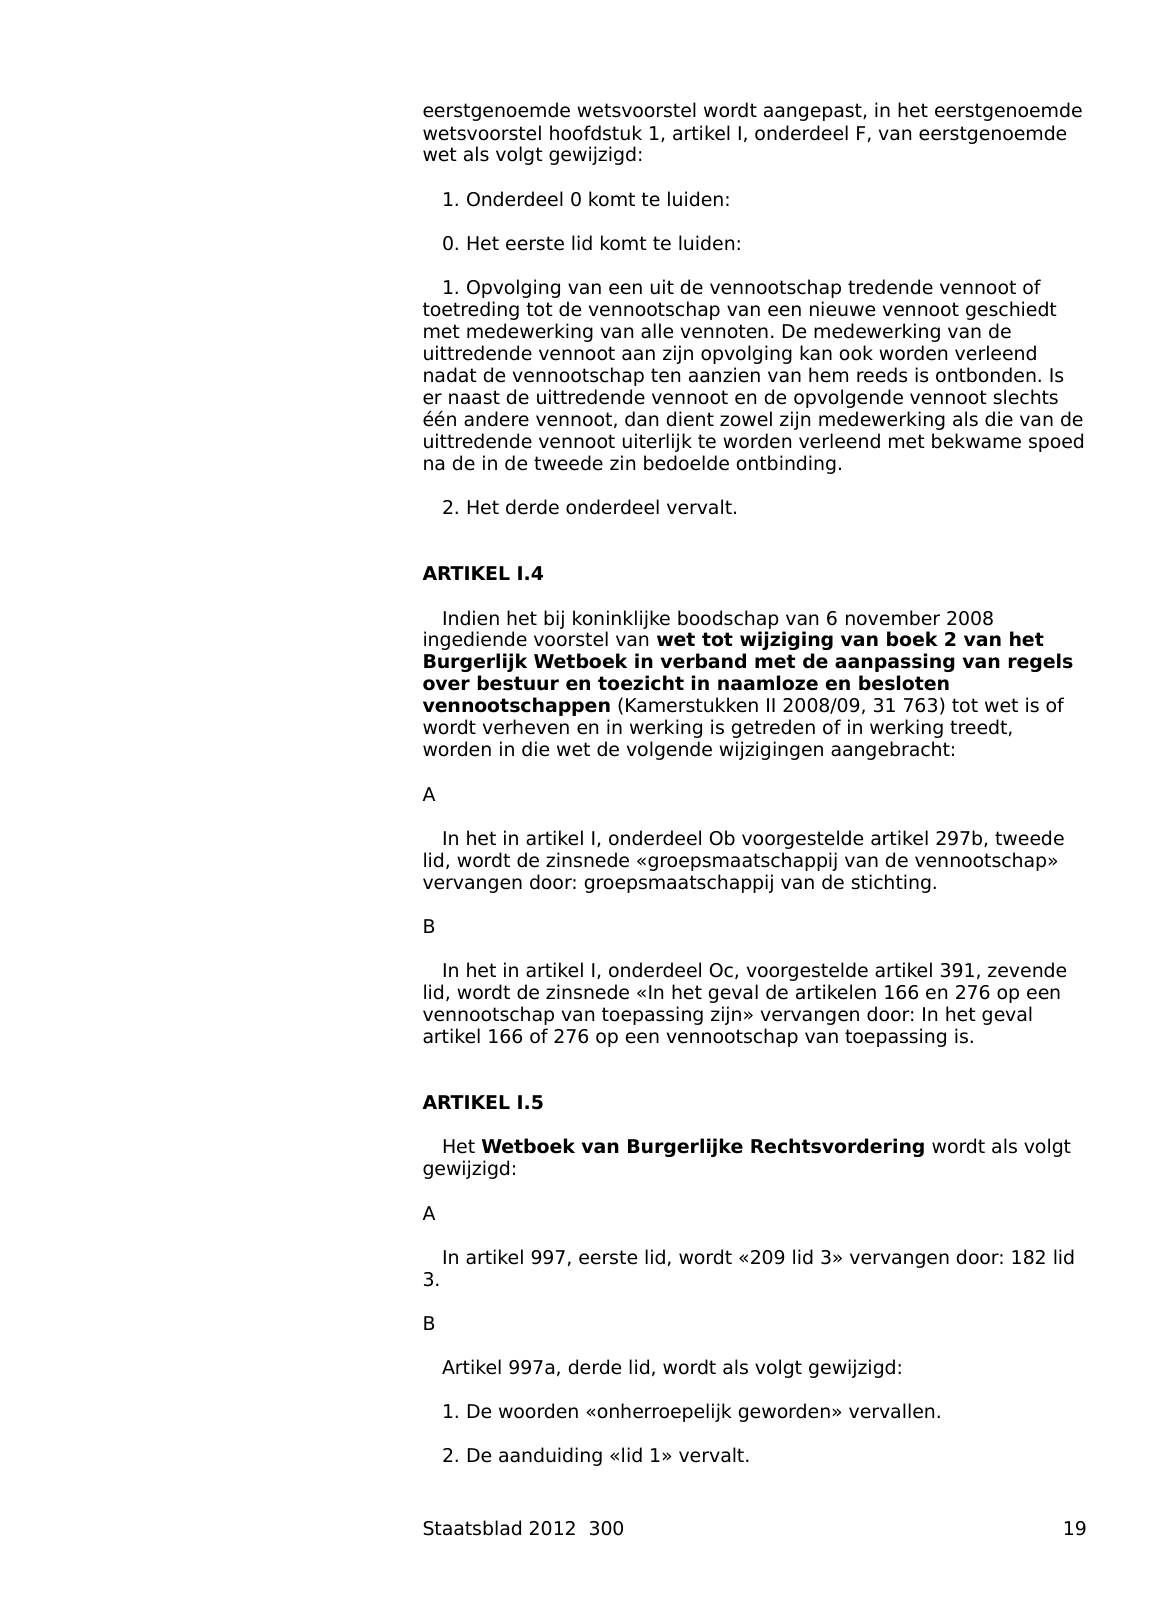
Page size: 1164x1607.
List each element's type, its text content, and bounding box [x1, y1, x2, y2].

text 1. Opvolging van een uit de vennootschap tredende vennoot of toetreding tot de vennootschap van een nieuwe vennoot geschiedt met medewerking van alle vennoten. De medewerking van de uittredende vennoot aan zijn opvolging kan ook worden verleend nadat de vennootschap ten aanzien van hem reeds is ontbonden. Is er naast de uittredende vennoot en de opvolgende vennoot slechts één andere vennoot, dan dient zowel zijn medewerking als die van de uittredende vennoot uiterlijk te worden verleend met bekwame spoed na de in de tweede zin bedoelde ontbinding. [422, 277, 1087, 475]
subtitle ARTIKEL I.4 [422, 563, 1087, 585]
text 1. Onderdeel 0 komt te luiden: [422, 188, 1087, 211]
text 2. De aanduiding «lid 1» vervalt. [422, 1445, 1087, 1467]
text 0. Het eerste lid komt te luiden: [422, 233, 1087, 255]
subtitle ARTIKEL I.5 [422, 1092, 1087, 1114]
text Artikel 997a, derde lid, wordt als volgt gewijzigd: [422, 1357, 1087, 1379]
text A [422, 783, 1087, 805]
text In artikel 997, eerste lid, wordt «209 lid 3» vervangen door: 182 lid 3. [422, 1247, 1087, 1291]
text In het in artikel I, onderdeel Ob voorgestelde artikel 297b, tweede lid, wordt de zinsnede «groepsmaatschappij van de vennootschap» vervangen door: groepsmaatschappij van de stichting. [422, 828, 1087, 893]
text eerstgenoemde wetsvoorstel wordt aangepast, in het eerstgenoemde wetsvoorstel hoofdstuk 1, artikel I, onderdeel F, van eerstgenoemde wet als volgt gewijzigd: [422, 100, 1087, 166]
text Het Wetboek van Burgerlijke Rechtsvordering wordt als volgt gewijzigd: [422, 1136, 1087, 1180]
text A [422, 1202, 1087, 1224]
text B [422, 1313, 1087, 1335]
text B [422, 916, 1087, 938]
text 2. Het derde onderdeel vervalt. [422, 497, 1087, 519]
text 1. De woorden «onherroepelijk geworden» vervallen. [422, 1401, 1087, 1423]
text Indien het bij koninklijke boodschap van 6 november 2008 ingediende voorstel van wet tot wijziging van boek 2 van het Burgerlijk Wetboek in verband met de aanpassing van regels over bestuur en toezicht in naamloze en besloten vennootschappen (Kamerstukken II 2008/09, 31 763) tot wet is of wordt verheven en in werking is getreden of in werking treedt, worden in die wet de volgende wijzigingen aangebracht: [422, 607, 1087, 761]
text In het in artikel I, onderdeel Oc, voorgestelde artikel 391, zevende lid, wordt de zinsnede «In het geval de artikelen 166 en 276 op een vennootschap van toepassing zijn» vervangen door: In het geval artikel 166 of 276 op een vennootschap van toepassing is. [422, 960, 1087, 1048]
